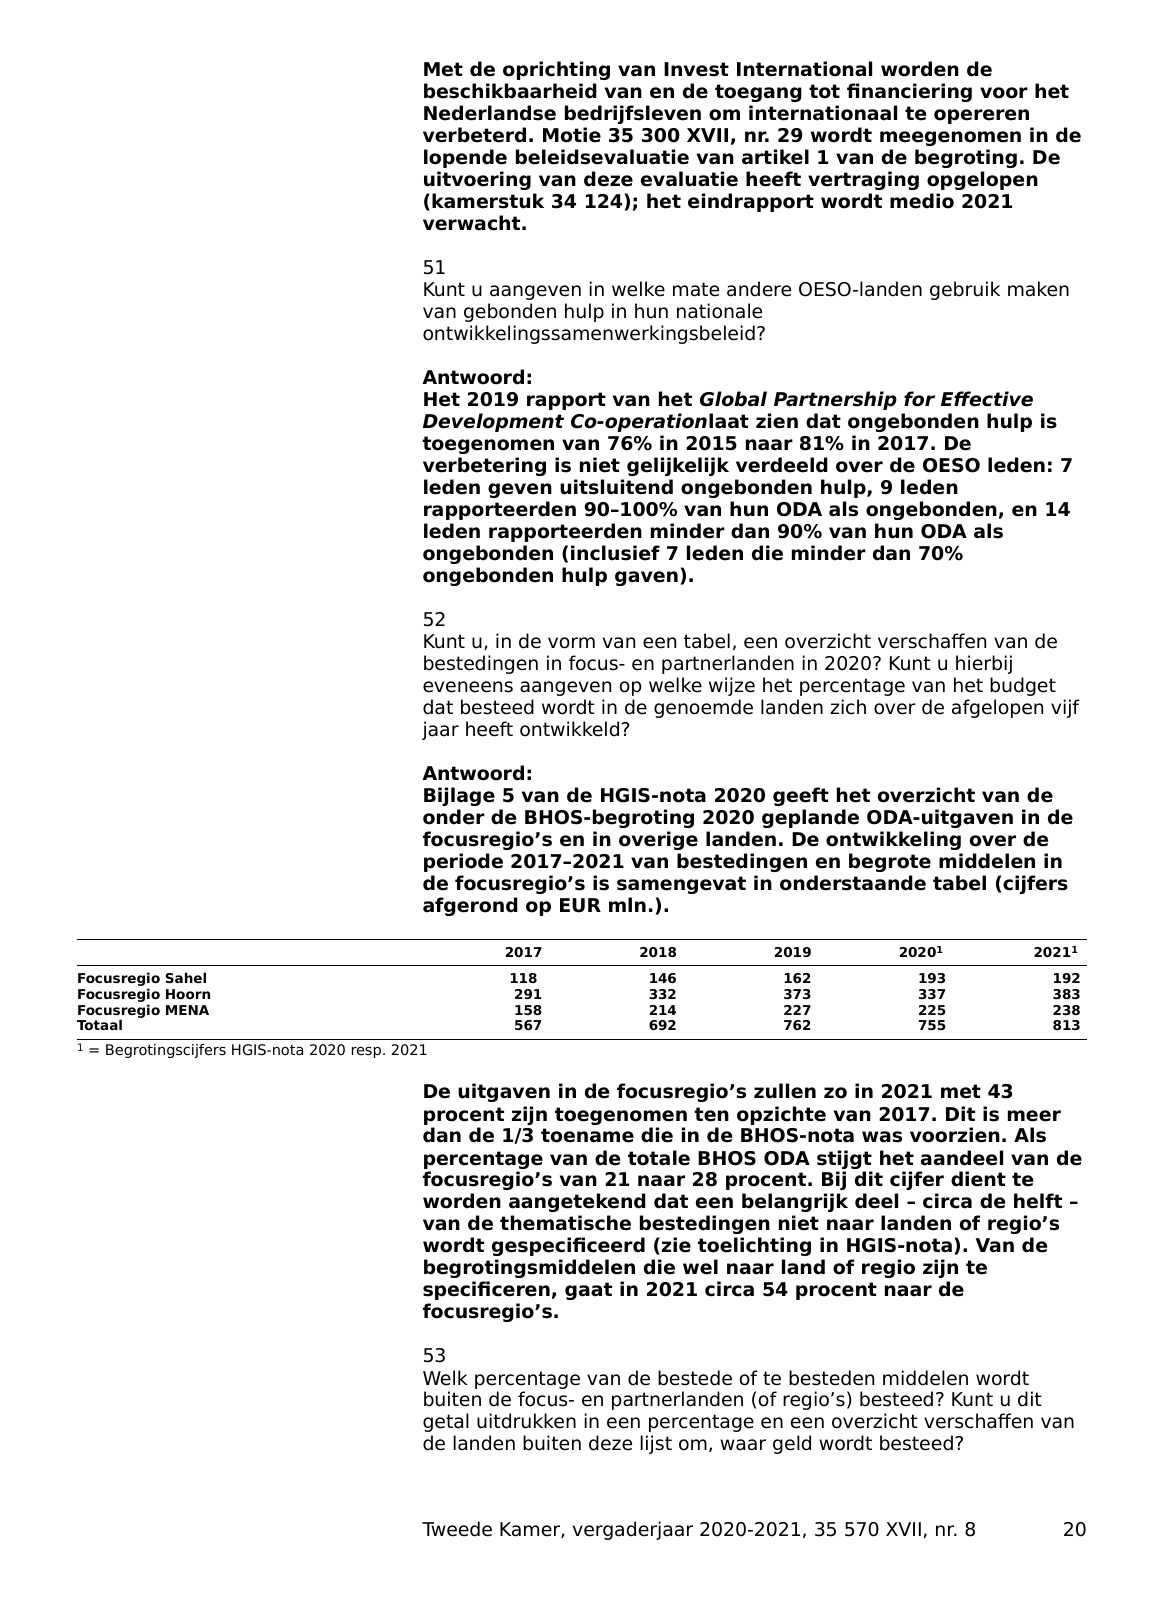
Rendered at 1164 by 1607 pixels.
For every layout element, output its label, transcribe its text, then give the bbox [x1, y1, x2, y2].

table_cell 332 [548, 987, 683, 1002]
table_header 20201 [817, 940, 952, 965]
table_cell 692 [548, 1018, 683, 1038]
table_cell 373 [683, 987, 817, 1002]
text Welk percentage van de bestede of te besteden middelen wordt buiten de focus- en partnerlanden (of regio’s) besteed? Kunt u dit getal uitdrukken in een percentage en een overzicht verschaffen van de landen buiten deze lijst om, waar geld wordt besteed? [422, 1367, 1087, 1455]
text Antwoord: [422, 367, 1087, 389]
table_cell 383 [952, 987, 1087, 1002]
table_cell 567 [413, 1018, 548, 1038]
text Kunt u, in de vorm van een tabel, een overzicht verschaffen van de bestedingen in focus- en partnerlanden in 2020? Kunt u hierbij eveneens aangeven op welke wijze het percentage van het budget dat besteed wordt in de genoemde landen zich over de afgelopen vijf jaar heeft ontwikkeld? [422, 631, 1087, 741]
table_cell 227 [683, 1002, 817, 1018]
table_cell 762 [683, 1018, 817, 1038]
table_header [77, 940, 413, 965]
text Antwoord: [422, 763, 1087, 785]
table_cell 225 [817, 1002, 952, 1018]
table_cell Focusregio MENA [77, 1002, 413, 1018]
text Bijlage 5 van de HGIS-nota 2020 geeft het overzicht van de onder de BHOS-begroting 2020 geplande ODA-uitgaven in de focusregio’s en in overige landen. De ontwikkeling over de periode 2017–2021 van bestedingen en begrote middelen in de focusregio’s is samengevat in onderstaande tabel (cijfers afgerond op EUR mln.). [422, 785, 1087, 917]
table_cell Totaal [77, 1018, 413, 1038]
text Kunt u aangeven in welke mate andere OESO-landen gebruik maken van gebonden hulp in hun nationale ontwikkelingssamenwerkingsbeleid? [422, 279, 1087, 345]
table_cell Focusregio Sahel [77, 966, 413, 987]
table_cell 755 [817, 1018, 952, 1038]
table_header 20211 [952, 940, 1087, 965]
text 53 [422, 1345, 1087, 1367]
table_cell 146 [548, 966, 683, 987]
text 51 [422, 257, 1087, 279]
table_header 2017 [413, 940, 548, 965]
table_cell 337 [817, 987, 952, 1002]
table_cell 193 [817, 966, 952, 987]
table_cell 214 [548, 1002, 683, 1018]
table_cell 1 = Begrotingscijfers HGIS-nota 2020 resp. 2021 [77, 1040, 1087, 1059]
table_cell 162 [683, 966, 817, 987]
table_cell 118 [413, 966, 548, 987]
text Met de oprichting van Invest International worden de beschikbaarheid van en de toegang tot financiering voor het Nederlandse bedrijfsleven om internationaal te opereren verbeterd. Motie 35 300 XVII, nr. 29 wordt meegenomen in de lopende beleidsevaluatie van artikel 1 van de begroting. De uitvoering van deze evaluatie heeft vertraging opgelopen (kamerstuk 34 124); het eindrapport wordt medio 2021 verwacht. [422, 59, 1087, 235]
table_cell Focusregio Hoorn [77, 987, 413, 1002]
table_header 2019 [683, 940, 817, 965]
table_cell 158 [413, 1002, 548, 1018]
table_cell 813 [952, 1018, 1087, 1038]
table_cell 192 [952, 966, 1087, 987]
text 52 [422, 609, 1087, 631]
table_cell 238 [952, 1002, 1087, 1018]
text Het 2019 rapport van het Global Partnership for Effective Development Co-operationlaat zien dat ongebonden hulp is toegenomen van 76% in 2015 naar 81% in 2017. De verbetering is niet gelijkelijk verdeeld over de OESO leden: 7 leden geven uitsluitend ongebonden hulp, 9 leden rapporteerden 90–100% van hun ODA als ongebonden, en 14 leden rapporteerden minder dan 90% van hun ODA als ongebonden (inclusief 7 leden die minder dan 70% ongebonden hulp gaven). [422, 389, 1087, 587]
table_cell 291 [413, 987, 548, 1002]
table_header 2018 [548, 940, 683, 965]
text De uitgaven in de focusregio’s zullen zo in 2021 met 43 procent zijn toegenomen ten opzichte van 2017. Dit is meer dan de 1/3 toename die in de BHOS-nota was voorzien. Als percentage van de totale BHOS ODA stijgt het aandeel van de focusregio’s van 21 naar 28 procent. Bij dit cijfer dient te worden aangetekend dat een belangrijk deel – circa de helft – van de thematische bestedingen niet naar landen of regio’s wordt gespecificeerd (zie toelichting in HGIS-nota). Van de begrotingsmiddelen die wel naar land of regio zijn te specificeren, gaat in 2021 circa 54 procent naar de focusregio’s. [422, 1081, 1087, 1323]
